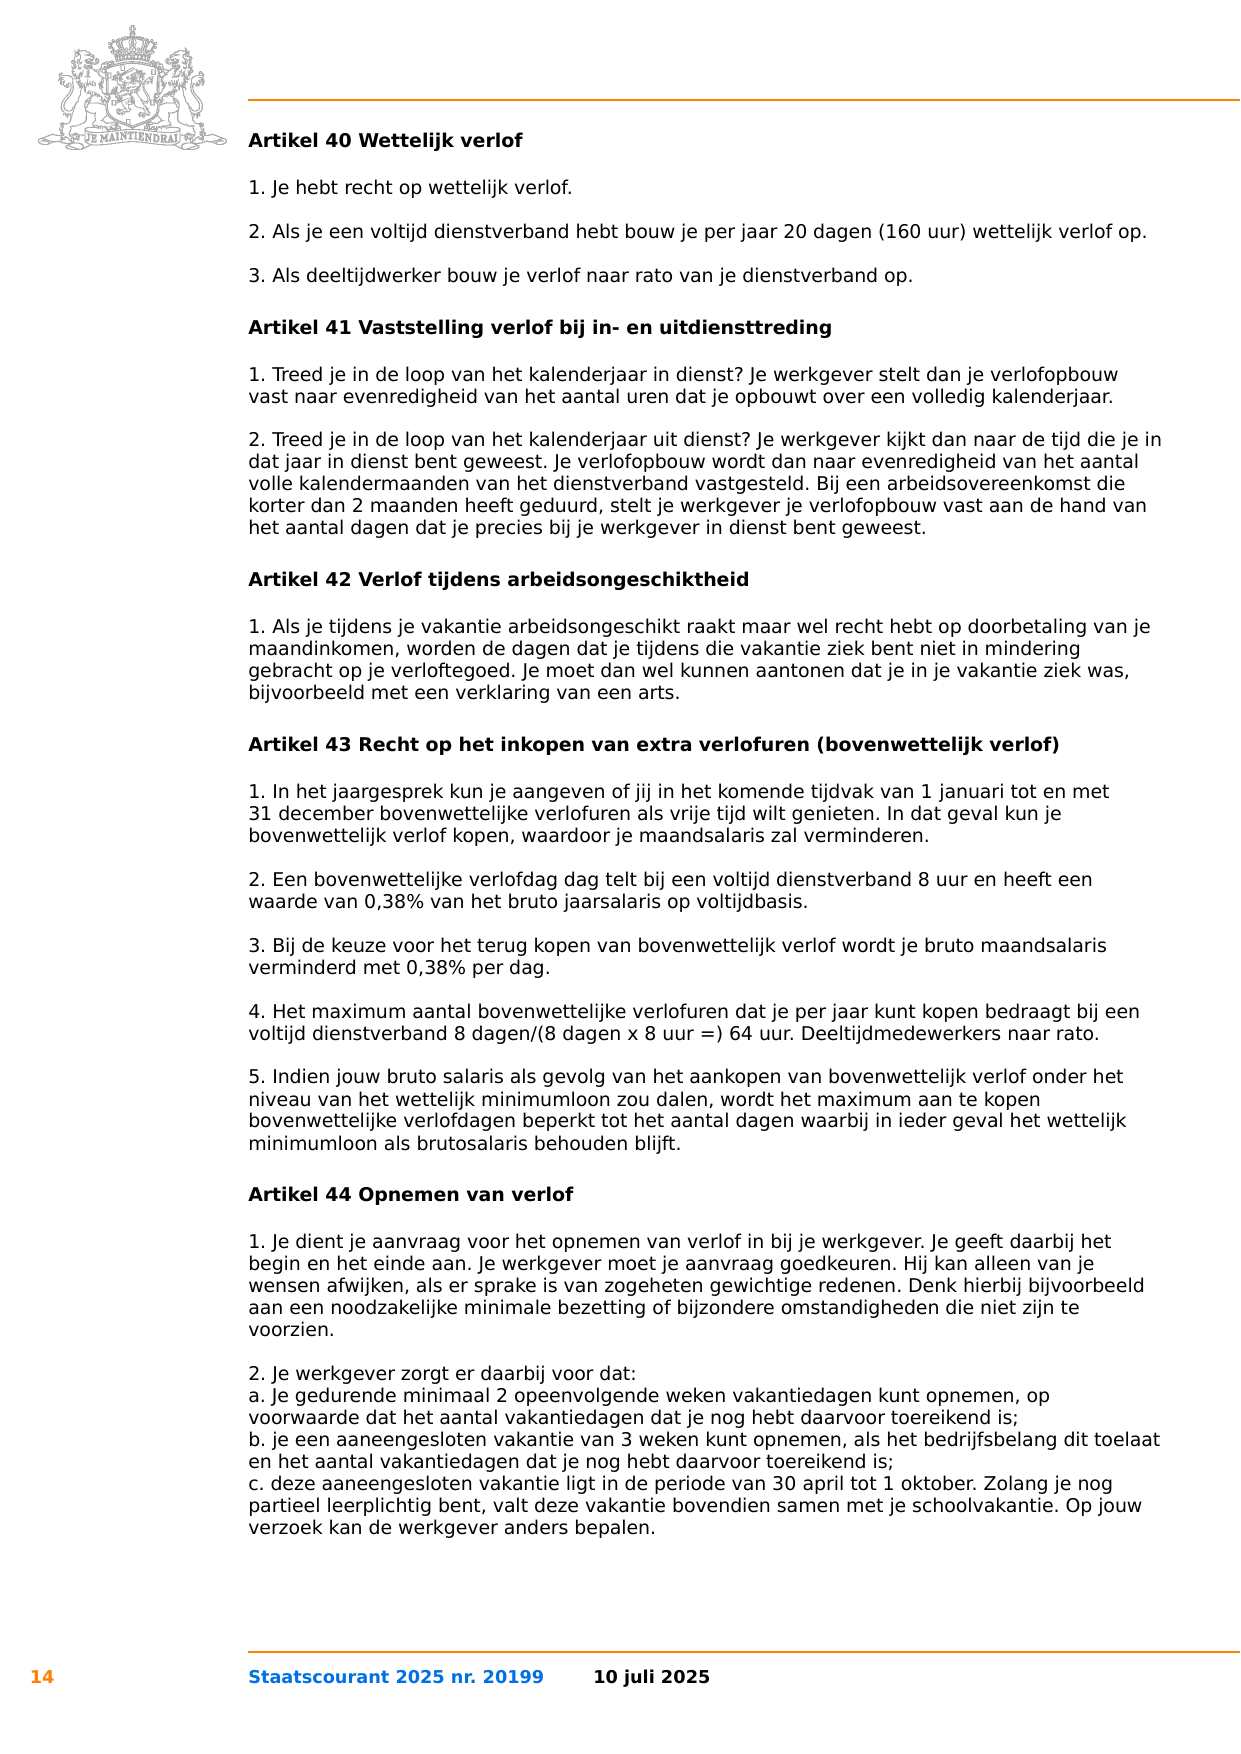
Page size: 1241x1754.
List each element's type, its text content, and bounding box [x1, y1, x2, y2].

text 2. Als je een voltijd dienstverband hebt bouw je per jaar 20 dagen (160 uur) wettelijk verlof op. [248, 221, 1163, 243]
text 2. Treed je in de loop van het kalenderjaar uit dienst? Je werkgever kijkt dan naar de tijd die je in dat jaar in dienst bent geweest. Je verlofopbouw wordt dan naar evenredigheid van het aantal volle kalendermaanden van het dienstverband vastgesteld. Bij een arbeidsovereenkomst die korter dan 2 maanden heeft geduurd, stelt je werkgever je verlofopbouw vast aan de hand van het aantal dagen dat je precies bij je werkgever in dienst bent geweest. [248, 429, 1163, 539]
subtitle Artikel 41 Vaststelling verlof bij in- en uitdiensttreding [248, 317, 1163, 338]
text 1. Je dient je aanvraag voor het opnemen van verlof in bij je werkgever. Je geeft daarbij het begin en het einde aan. Je werkgever moet je aanvraag goedkeuren. Hij kan alleen van je wensen afwijken, als er sprake is van zogeheten gewichtige redenen. Denk hierbij bijvoorbeeld aan een noodzakelijke minimale bezetting of bijzondere omstandigheden die niet zijn te voorzien. [248, 1231, 1163, 1341]
text 1. Je hebt recht op wettelijk verlof. [248, 177, 1163, 199]
subtitle Artikel 43 Recht op het inkopen van extra verlofuren (bovenwettelijk verlof) [248, 734, 1163, 756]
text 2. Een bovenwettelijke verlofdag dag telt bij een voltijd dienstverband 8 uur en heeft een waarde van 0,38% van het bruto jaarsalaris op voltijdbasis. [248, 869, 1163, 913]
text 1. In het jaargesprek kun je aangeven of jij in het komende tijdvak van 1 januari tot en met 31 december bovenwettelijke verlofuren als vrije tijd wilt genieten. In dat geval kun je bovenwettelijk verlof kopen, waardoor je maandsalaris zal verminderen. [248, 781, 1163, 847]
text 3. Als deeltijdwerker bouw je verlof naar rato van je dienstverband op. [248, 264, 1163, 287]
text 5. Indien jouw bruto salaris als gevolg van het aankopen van bovenwettelijk verlof onder het niveau van het wettelijk minimumloon zou dalen, wordt het maximum aan te kopen bovenwettelijke verlofdagen beperkt tot het aantal dagen waarbij in ieder geval het wettelijk minimumloon als brutosalaris behouden blijft. [248, 1066, 1163, 1154]
text 1. Treed je in de loop van het kalenderjaar in dienst? Je werkgever stelt dan je verlofopbouw vast naar evenredigheid van het aantal uren dat je opbouwt over een volledig kalenderjaar. [248, 363, 1163, 407]
text 1. Als je tijdens je vakantie arbeidsongeschikt raakt maar wel recht hebt op doorbetaling van je maandinkomen, worden de dagen dat je tijdens die vakantie ziek bent niet in mindering gebracht op je verloftegoed. Je moet dan wel kunnen aantonen dat je in je vakantie ziek was, bijvoorbeeld met een verklaring van een arts. [248, 616, 1163, 704]
text 4. Het maximum aantal bovenwettelijke verlofuren dat je per jaar kunt kopen bedraagt bij een voltijd dienstverband 8 dagen/(8 dagen x 8 uur =) 64 uur. Deeltijdmedewerkers naar rato. [248, 1001, 1163, 1044]
text 3. Bij de keuze voor het terug kopen van bovenwettelijk verlof wordt je bruto maandsalaris verminderd met 0,38% per dag. [248, 935, 1163, 979]
text c. deze aaneengesloten vakantie ligt in de periode van 30 april tot 1 oktober. Zolang je nog partieel leerplichtig bent, valt deze vakantie bovendien samen met je schoolvakantie. Op jouw verzoek kan de werkgever anders bepalen. [248, 1473, 1163, 1539]
text b. je een aaneengesloten vakantie van 3 weken kunt opnemen, als het bedrijfsbelang dit toelaat en het aantal vakantiedagen dat je nog hebt daarvoor toereikend is; [248, 1429, 1163, 1473]
text 2. Je werkgever zorgt er daarbij voor dat: [248, 1363, 1163, 1385]
text a. Je gedurende minimaal 2 opeenvolgende weken vakantiedagen kunt opnemen, op voorwaarde dat het aantal vakantiedagen dat je nog hebt daarvoor toereikend is; [248, 1385, 1163, 1429]
subtitle Artikel 44 Opnemen van verlof [248, 1184, 1163, 1206]
picture [38, 25, 227, 150]
subtitle Artikel 42 Verlof tijdens arbeidsongeschiktheid [248, 569, 1163, 591]
subtitle Artikel 40 Wettelijk verlof [248, 130, 1163, 152]
